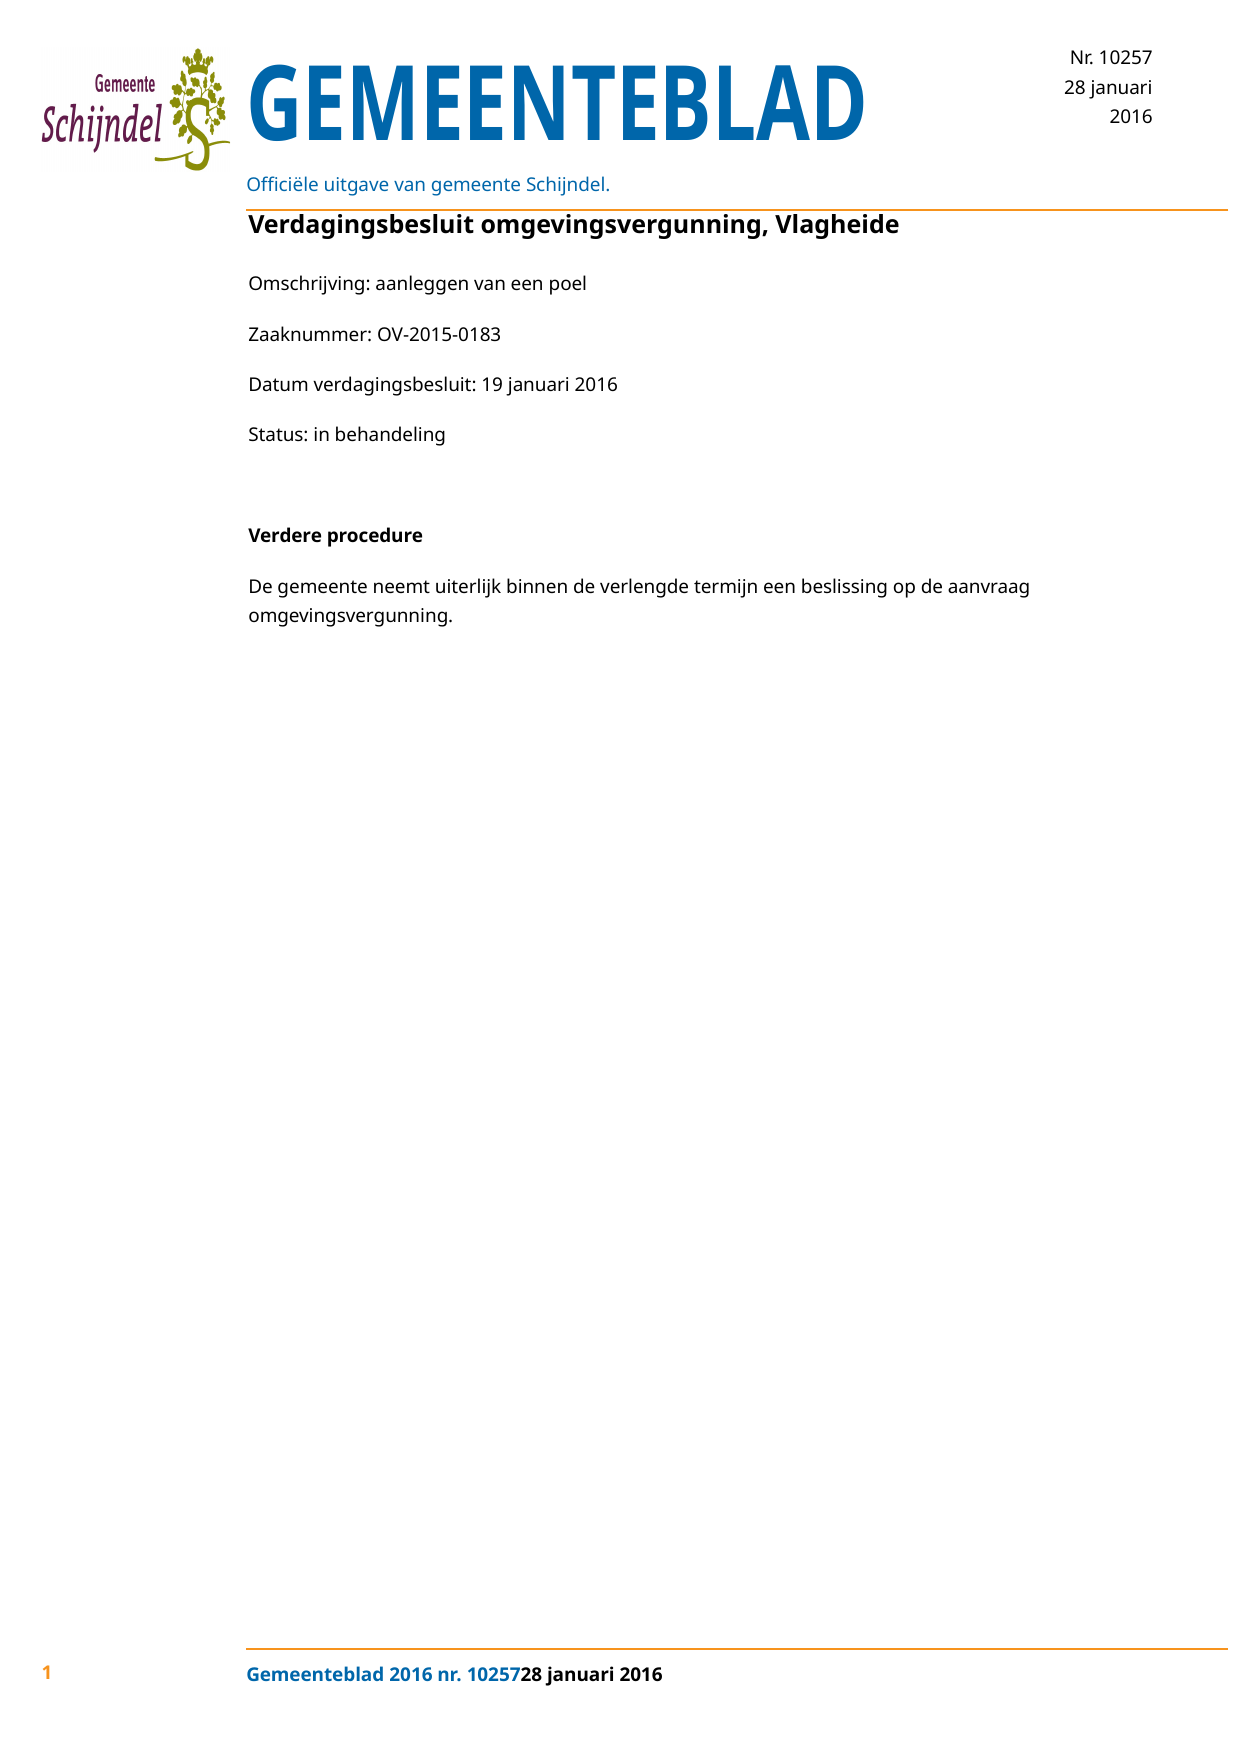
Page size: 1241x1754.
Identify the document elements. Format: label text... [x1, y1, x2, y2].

text Verdagingsbesluit omgevingsvergunning, Vlagheide [248, 211, 1152, 241]
text Status: in behandeling [248, 422, 1152, 447]
text Omschrijving: aanleggen van een poel [248, 270, 1152, 296]
text De gemeente neemt uiterlijk binnen de verlengde termijn een beslissing op de aanvraag omgevingsvergunning. [248, 573, 1152, 628]
text Verdere procedure [248, 522, 1152, 548]
text Datum verdagingsbesluit: 19 januari 2016 [248, 371, 1152, 397]
text Zaaknummer: OV-2015-0183 [248, 321, 1152, 346]
picture [41, 47, 231, 172]
